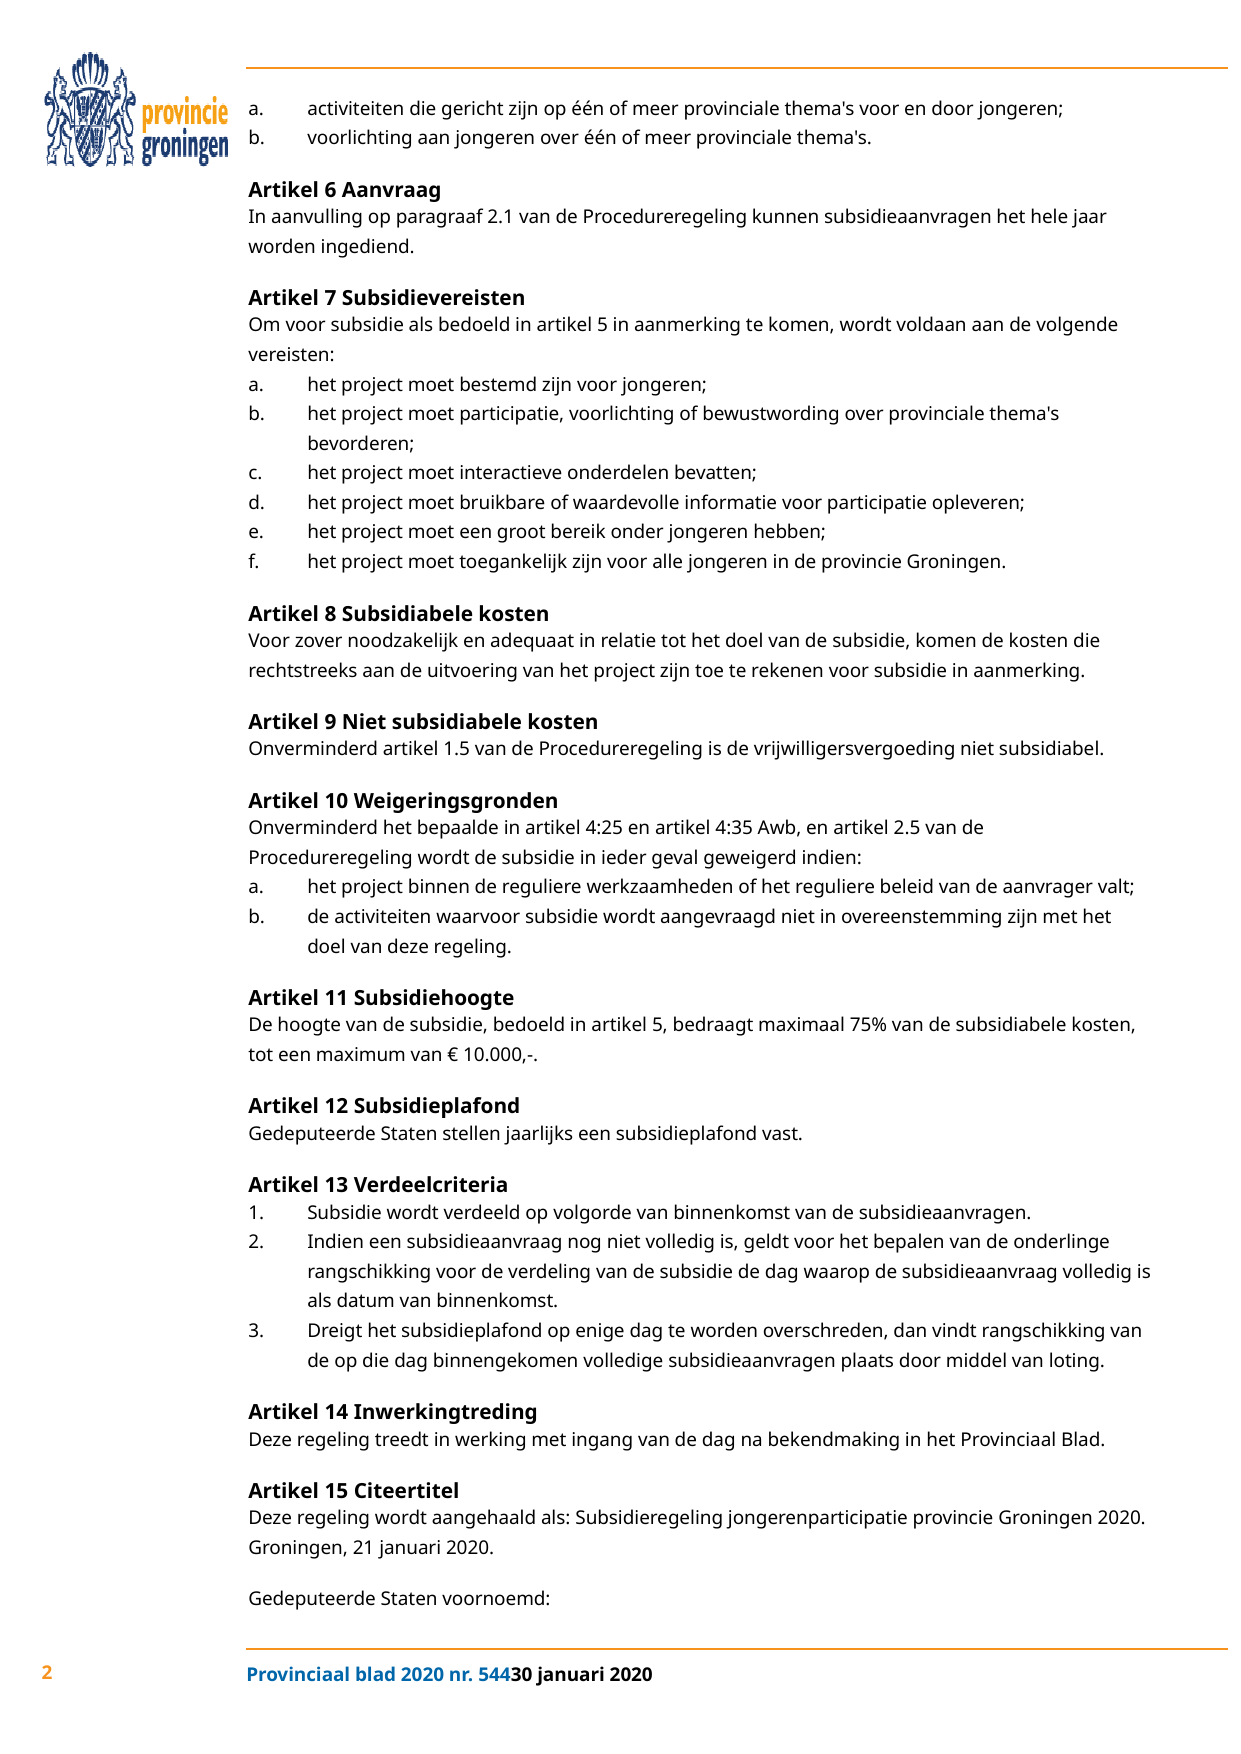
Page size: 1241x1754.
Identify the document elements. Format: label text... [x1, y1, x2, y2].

text Artikel 15 Citeertitel [248, 1476, 1152, 1504]
text Artikel 7 Subsidievereisten [248, 283, 1152, 312]
list het project moet bestemd zijn voor jongeren; [248, 371, 1152, 397]
list het project moet participatie, voorlichting of bewustwording over provinciale thema's bevorderen; [248, 400, 1152, 456]
text Artikel 14 Inwerkingtreding [248, 1397, 1152, 1426]
list activiteiten die gericht zijn op één of meer provinciale thema's voor en door jongeren; [248, 95, 1152, 121]
text In aanvulling op paragraaf 2.1 van de Procedureregeling kunnen subsidieaanvragen het hele jaar worden ingediend. [248, 203, 1152, 258]
text Voor zover noodzakelijk en adequaat in relatie tot het doel van de subsidie, komen de kosten die rechtstreeks aan de uitvoering van het project zijn toe te rekenen voor subsidie in aanmerking. [248, 627, 1152, 682]
text Artikel 12 Subsidieplafond [248, 1092, 1152, 1120]
text De hoogte van de subsidie, bedoeld in artikel 5, bedraagt maximaal 75% van de subsidiabele kosten, tot een maximum van € 10.000,-. [248, 1012, 1152, 1067]
text Artikel 13 Verdeelcriteria [248, 1171, 1152, 1199]
text Artikel 6 Aanvraag [248, 175, 1152, 203]
text Groningen, 21 januari 2020. [248, 1534, 1152, 1560]
text Onverminderd het bepaalde in artikel 4:25 en artikel 4:35 Awb, en artikel 2.5 van de Procedureregeling wordt de subsidie in ieder geval geweigerd indien: [248, 814, 1152, 870]
list Subsidie wordt verdeeld op volgorde van binnenkomst van de subsidieaanvragen. [248, 1199, 1152, 1225]
list voorlichting aan jongeren over één of meer provinciale thema's. [248, 124, 1152, 150]
text Gedeputeerde Staten voornoemd: [248, 1586, 1152, 1611]
text Artikel 8 Subsidiabele kosten [248, 599, 1152, 627]
text Om voor subsidie als bedoeld in artikel 5 in aanmerking te komen, wordt voldaan aan de volgende vereisten: [248, 312, 1152, 367]
text Deze regeling treedt in werking met ingang van de dag na bekendmaking in het Provinciaal Blad. [248, 1426, 1152, 1451]
list het project moet bruikbare of waardevolle informatie voor participatie opleveren; [248, 489, 1152, 515]
list Dreigt het subsidieplafond op enige dag te worden overschreden, dan vindt rangschikking van de op die dag binnengekomen volledige subsidieaanvragen plaats door middel van loting. [248, 1317, 1152, 1373]
list het project moet een groot bereik onder jongeren hebben; [248, 519, 1152, 544]
text Artikel 9 Niet subsidiabele kosten [248, 707, 1152, 736]
list Indien een subsidieaanvraag nog niet volledig is, geldt voor het bepalen van de onderlinge rangschikking voor de verdeling van de subsidie de dag waarop de subsidieaanvraag volledig is als datum van binnenkomst. [248, 1228, 1152, 1313]
list het project moet interactieve onderdelen bevatten; [248, 459, 1152, 485]
text Artikel 11 Subsidiehoogte [248, 983, 1152, 1012]
text Gedeputeerde Staten stellen jaarlijks een subsidieplafond vast. [248, 1120, 1152, 1146]
list het project binnen de reguliere werkzaamheden of het reguliere beleid van de aanvrager valt; [248, 874, 1152, 899]
picture [41, 47, 231, 172]
list het project moet toegankelijk zijn voor alle jongeren in de provincie Groningen. [248, 548, 1152, 574]
text Onverminderd artikel 1.5 van de Procedureregeling is de vrijwilligersvergoeding niet subsidiabel. [248, 736, 1152, 761]
list de activiteiten waarvoor subsidie wordt aangevraagd niet in overeenstemming zijn met het doel van deze regeling. [248, 903, 1152, 958]
text Artikel 10 Weigeringsgronden [248, 786, 1152, 814]
text Deze regeling wordt aangehaald als: Subsidieregeling jongerenparticipatie provincie Groningen 2020. [248, 1504, 1152, 1530]
